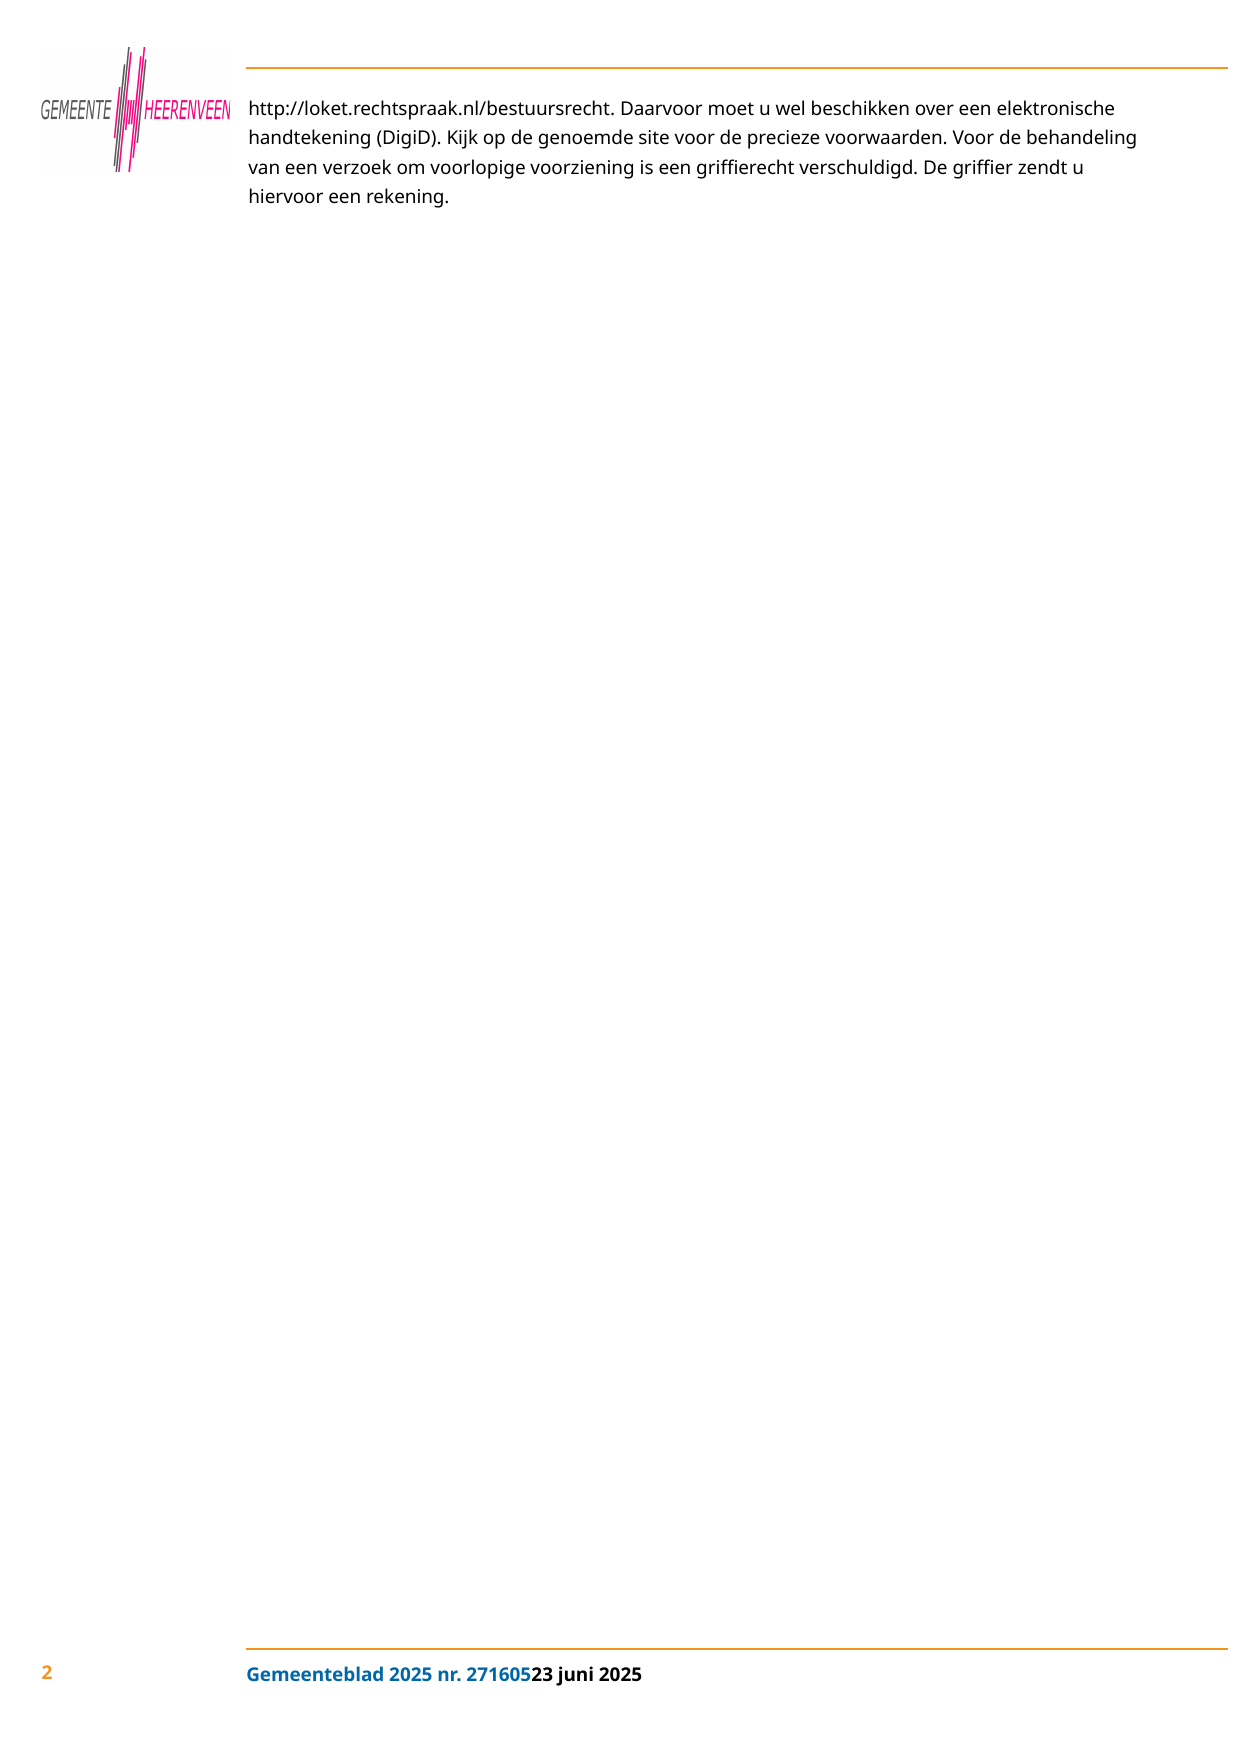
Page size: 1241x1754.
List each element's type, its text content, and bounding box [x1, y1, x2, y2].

text http://loket.rechtspraak.nl/bestuursrecht. Daarvoor moet u wel beschikken over een elektronische handtekening (DigiD). Kijk op de genoemde site voor de precieze voorwaarden. Voor de behandeling van een verzoek om voorlopige voorziening is een griffierecht verschuldigd. De griffier zendt u hiervoor een rekening. [248, 95, 1152, 209]
picture [41, 47, 231, 172]
